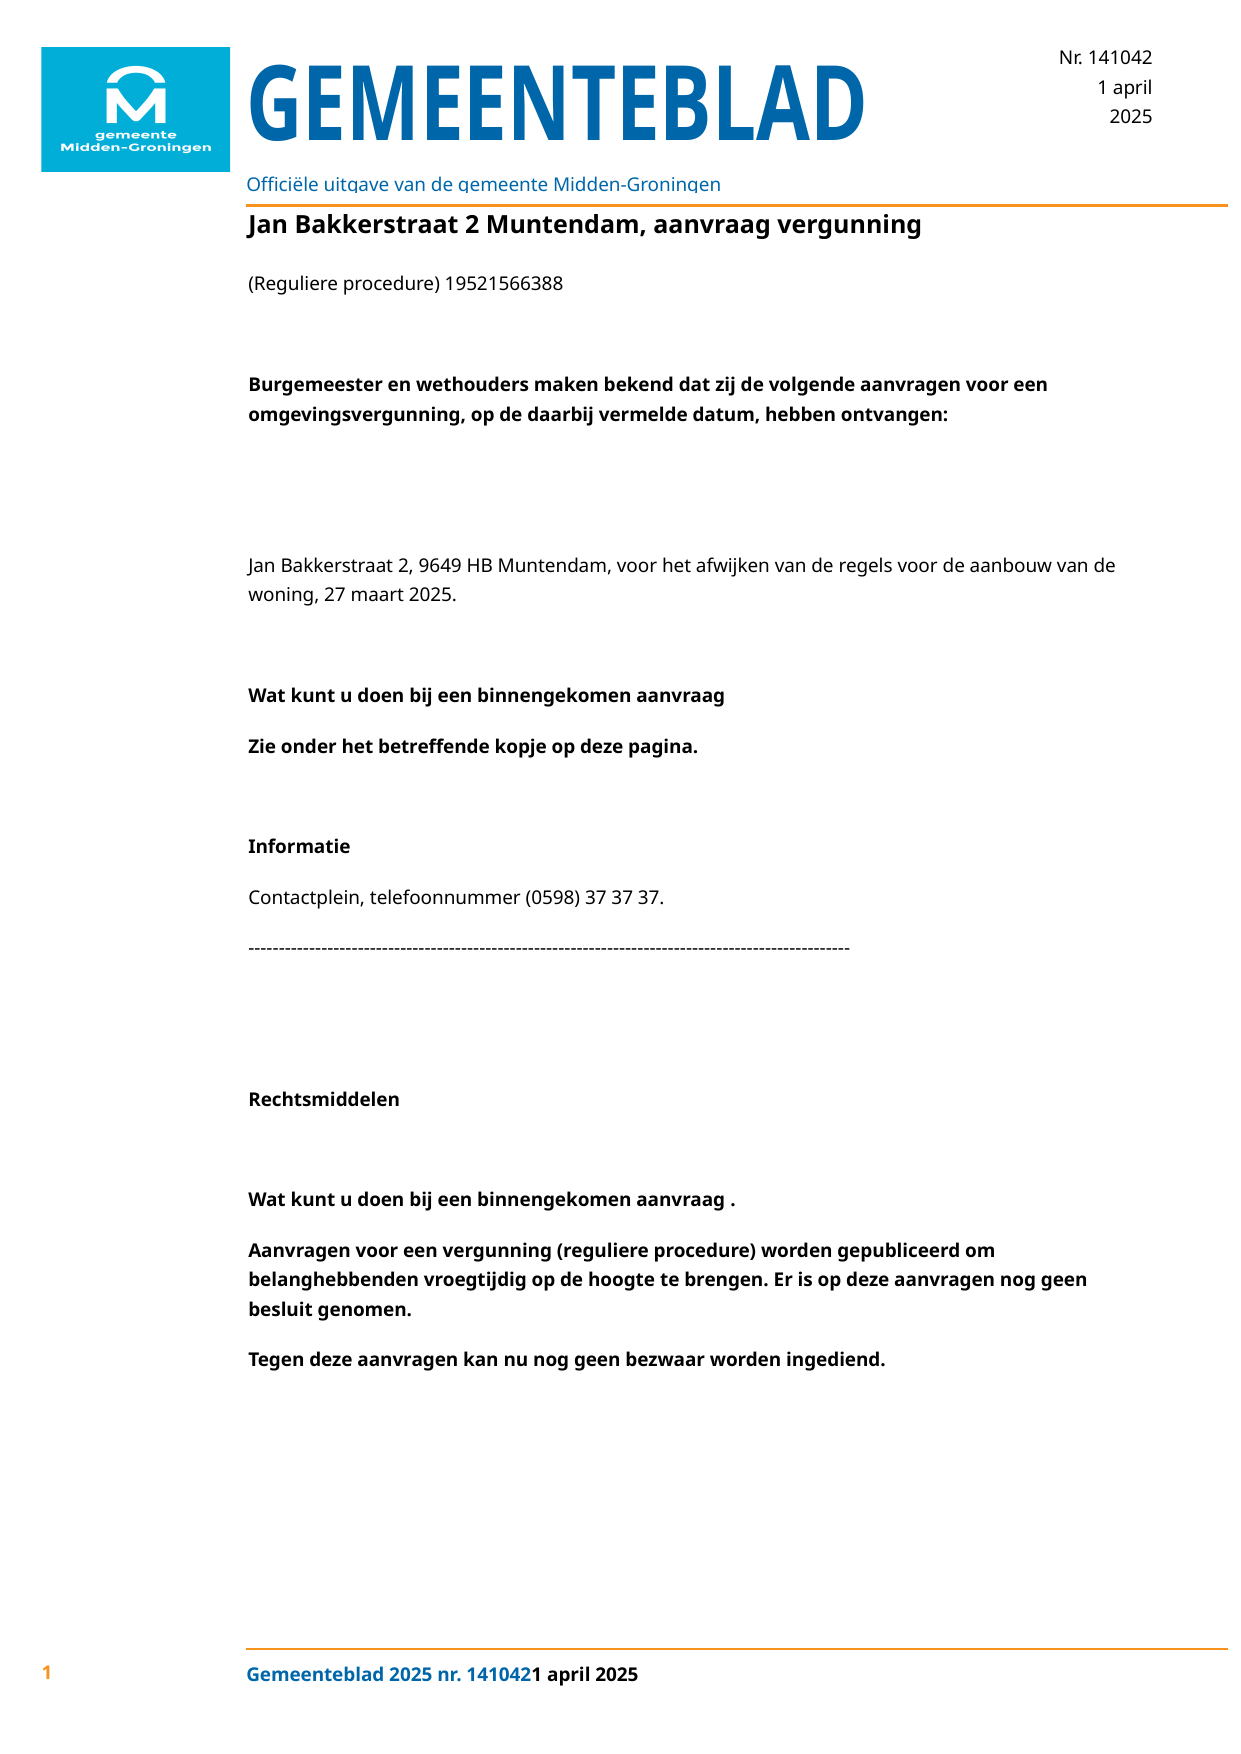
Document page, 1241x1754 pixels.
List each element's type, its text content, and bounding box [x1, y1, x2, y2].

text Aanvragen voor een vergunning (reguliere procedure) worden gepubliceerd om belanghebbenden vroegtijdig op de hoogte te brengen. Er is op deze aanvragen nog geen besluit genomen. [248, 1237, 1152, 1322]
text Zie onder het betreffende kopje op deze pagina. [248, 733, 1152, 758]
picture [184, 146, 190, 153]
text Contactplein, telefoonnummer (0598) 37 37 37. [248, 884, 1152, 910]
text Informatie [248, 834, 1152, 859]
text Wat kunt u doen bij een binnengekomen aanvraag [248, 682, 1152, 708]
text Tegen deze aanvragen kan nu nog geen bezwaar worden ingediend. [248, 1347, 1152, 1372]
text Jan Bakkerstraat 2 Muntendam, aanvraag vergunning [248, 207, 1152, 241]
text Rechtsmiddelen [248, 1086, 1152, 1111]
text Burgemeester en wethouders maken bekend dat zij de volgende aanvragen voor een omgevingsvergunning, op de daarbij vermelde datum, hebben ontvangen: [248, 371, 1152, 426]
picture [107, 89, 165, 122]
text Wat kunt u doen bij een binnengekomen aanvraag . [248, 1187, 1152, 1212]
text --------------------------------------------------------------------------------------------------- [248, 934, 1152, 960]
text (Reguliere procedure) 19521566388 [248, 270, 1152, 296]
text Jan Bakkerstraat 2, 9649 HB Muntendam, voor het afwijken van de regels voor de aanbouw van de woning, 27 maart 2025. [248, 552, 1152, 607]
picture [108, 66, 164, 82]
